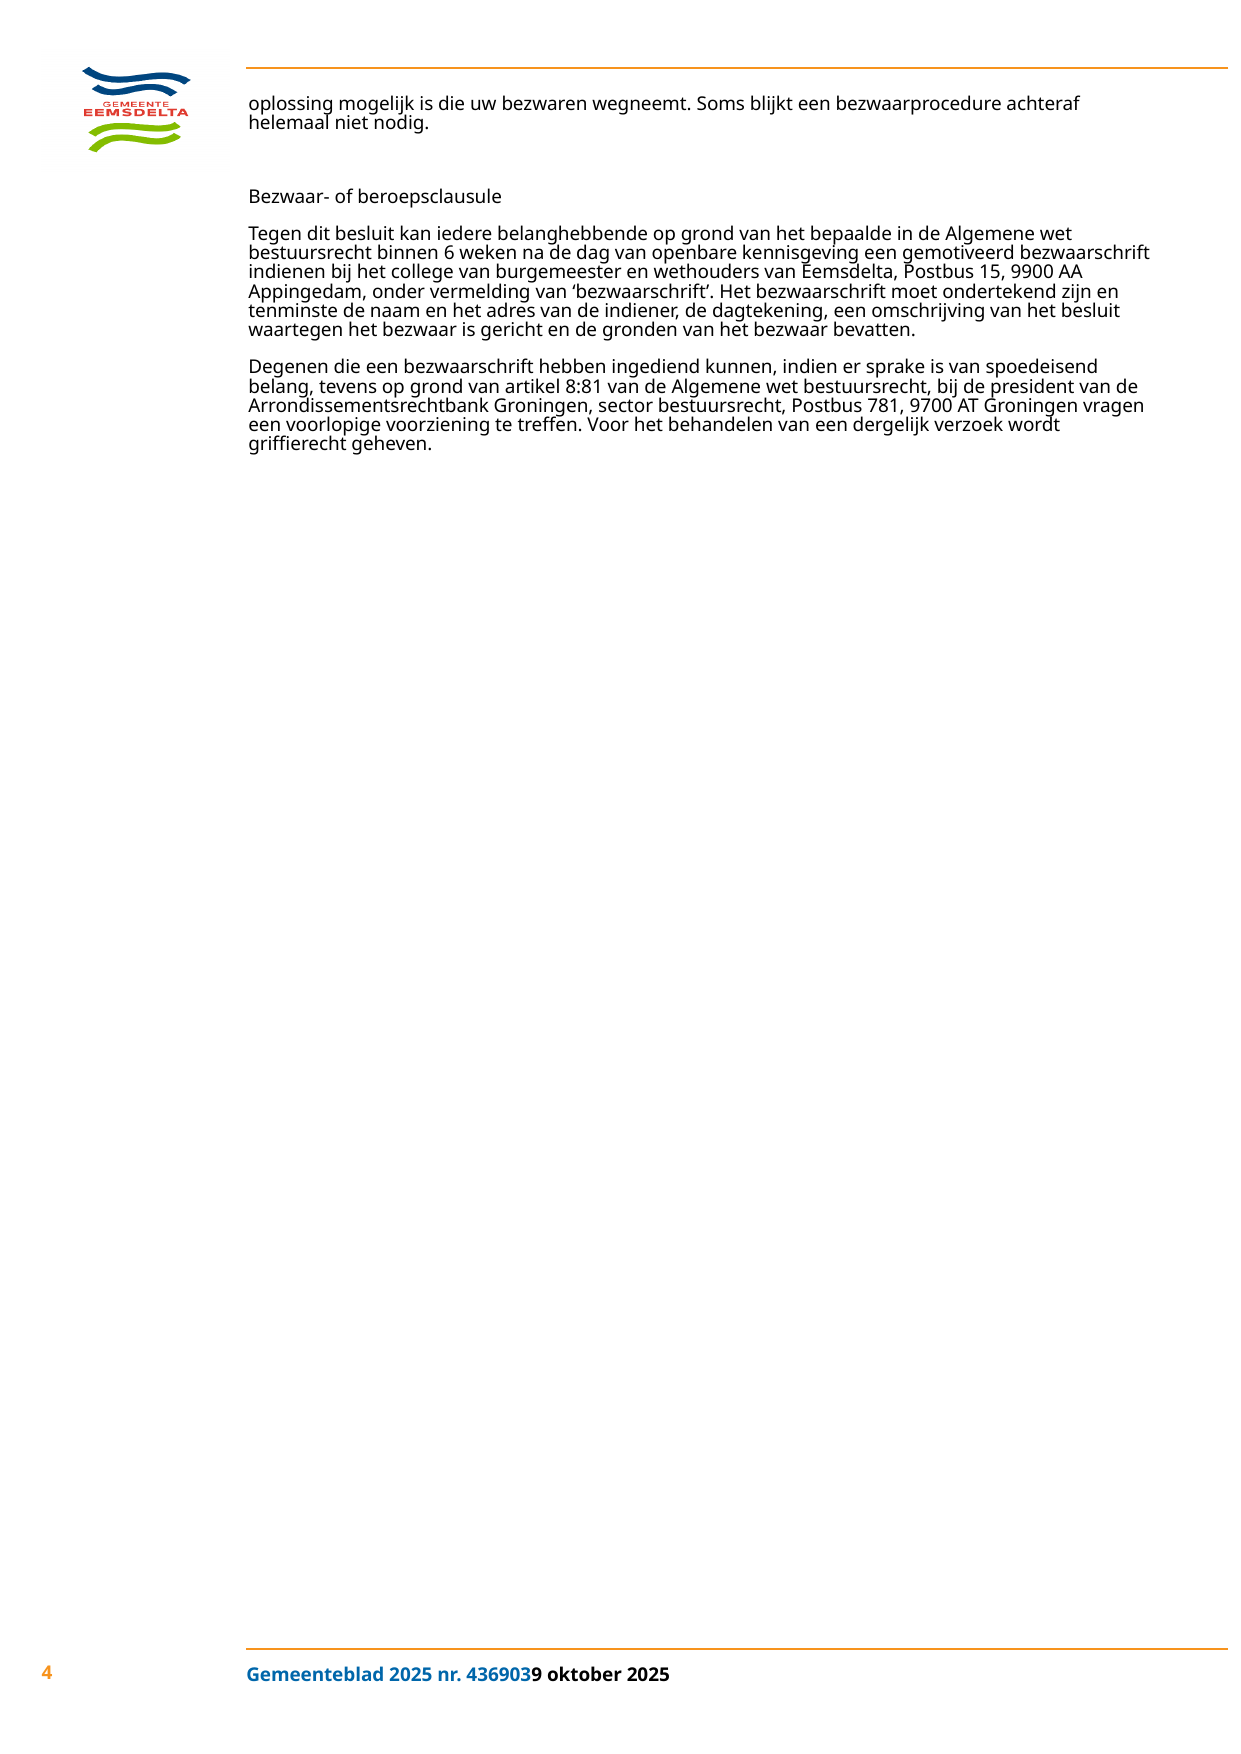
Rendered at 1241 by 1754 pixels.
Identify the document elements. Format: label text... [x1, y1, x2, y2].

text Degenen die een bezwaarschrift hebben ingediend kunnen, indien er sprake is van spoedeisend belang, tevens op grond van artikel 8:81 van de Algemene wet bestuursrecht, bij de president van de Arrondissementsrechtbank Groningen, sector bestuursrecht, Postbus 781, 9700 AT Groningen vragen een voorlopige voorziening te treffen. Voor het behandelen van een dergelijk verzoek wordt griffierecht geheven. [248, 358, 1152, 455]
text Tegen dit besluit kan iedere belanghebbende op grond van het bepaalde in de Algemene wet bestuursrecht binnen 6 weken na de dag van openbare kennisgeving een gemotiveerd bezwaarschrift indienen bij het college van burgemeester en wethouders van Eemsdelta, Postbus 15, 9900 AA Appingedam, onder vermelding van ‘bezwaarschrift’. Het bezwaarschrift moet ondertekend zijn en tenminste de naam en het adres van de indiener, de dagtekening, een omschrijving van het besluit waartegen het bezwaar is gericht en de gronden van het bezwaar bevatten. [248, 225, 1152, 341]
text Bezwaar- of beroepsclausule [248, 188, 1152, 207]
picture [41, 47, 231, 172]
text oplossing mogelijk is die uw bezwaren wegneemt. Soms blijkt een bezwaarprocedure achteraf helemaal niet nodig. [248, 95, 1152, 133]
